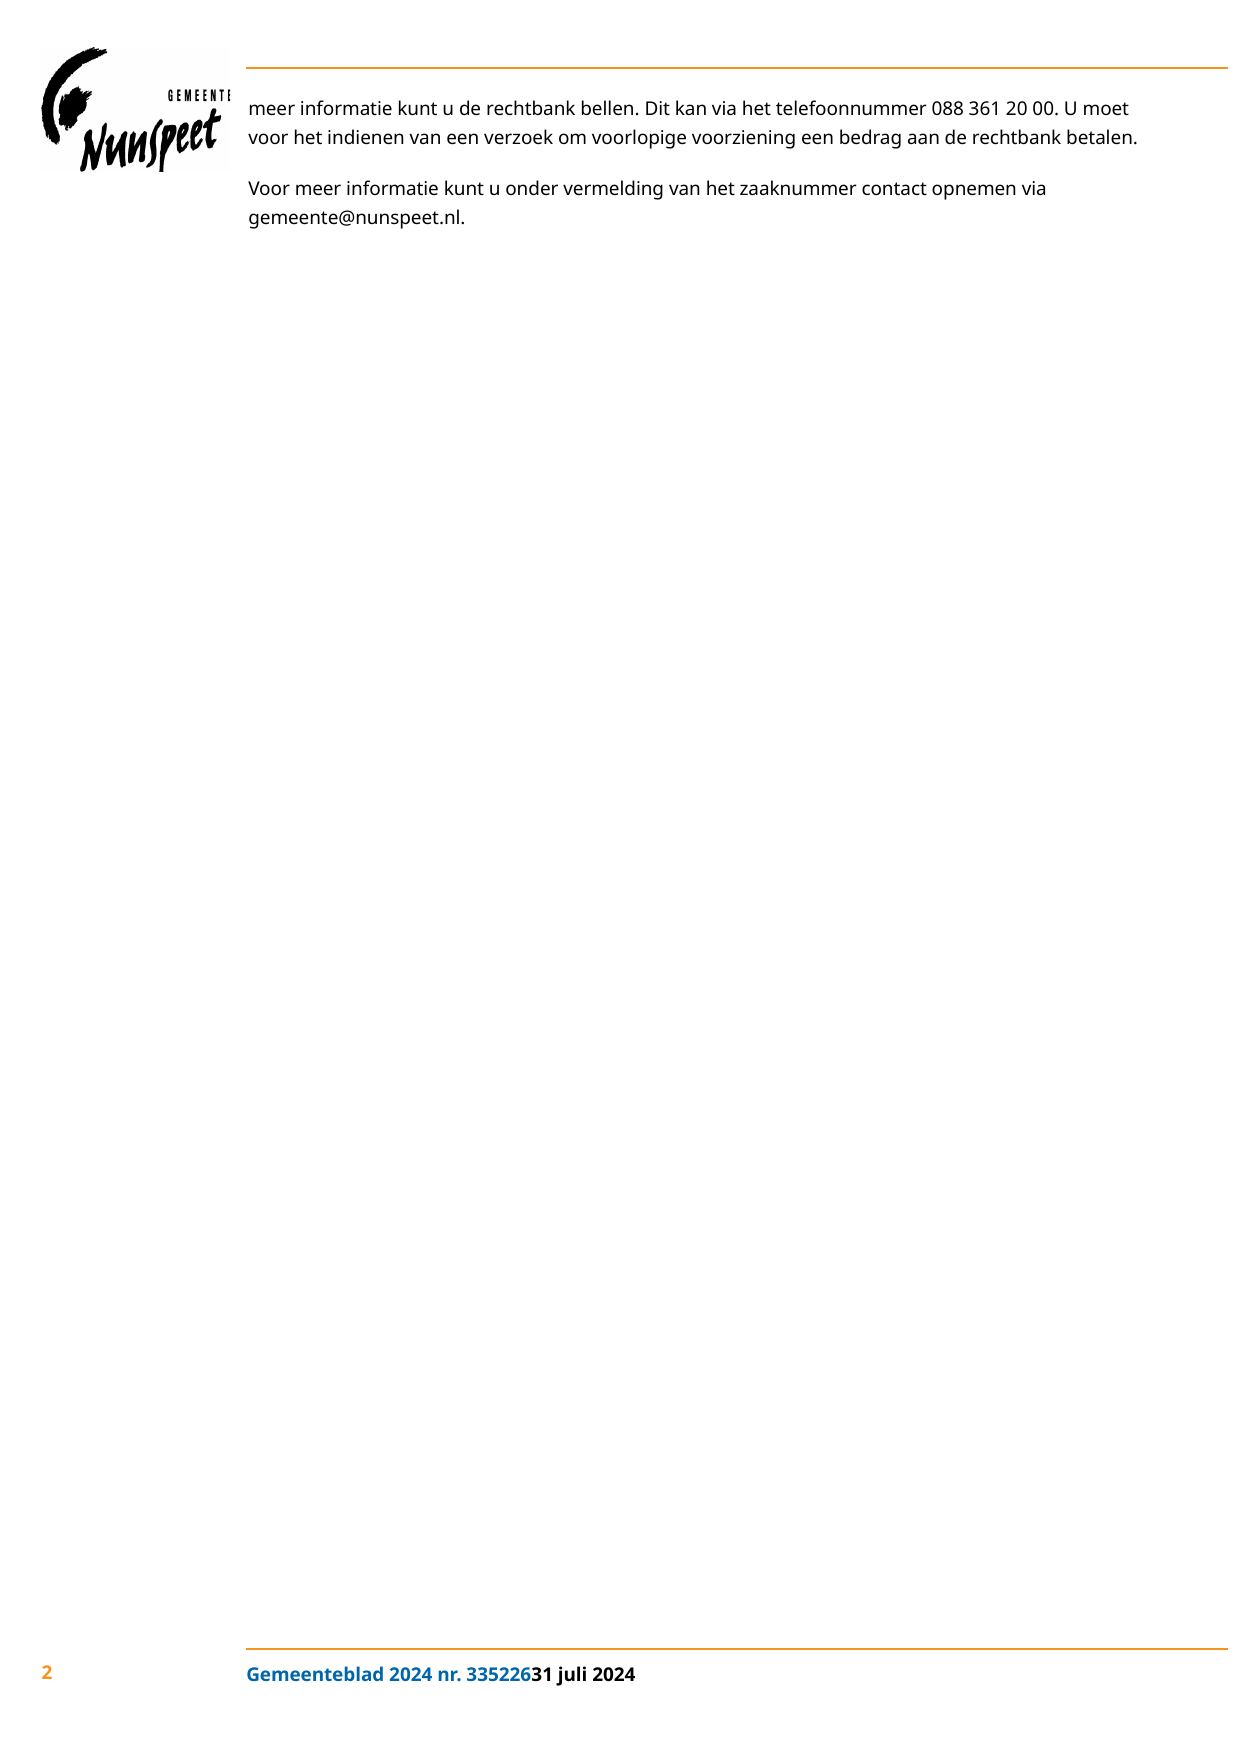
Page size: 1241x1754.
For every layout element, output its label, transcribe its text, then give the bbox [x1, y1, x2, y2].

text meer informatie kunt u de rechtbank bellen. Dit kan via het telefoonnummer 088 361 20 00. U moet voor het indienen van een verzoek om voorlopige voorziening een bedrag aan de rechtbank betalen. [248, 95, 1152, 150]
picture [41, 47, 231, 172]
text Voor meer informatie kunt u onder vermelding van het zaaknummer contact opnemen via gemeente@nunspeet.nl. [248, 175, 1152, 230]
